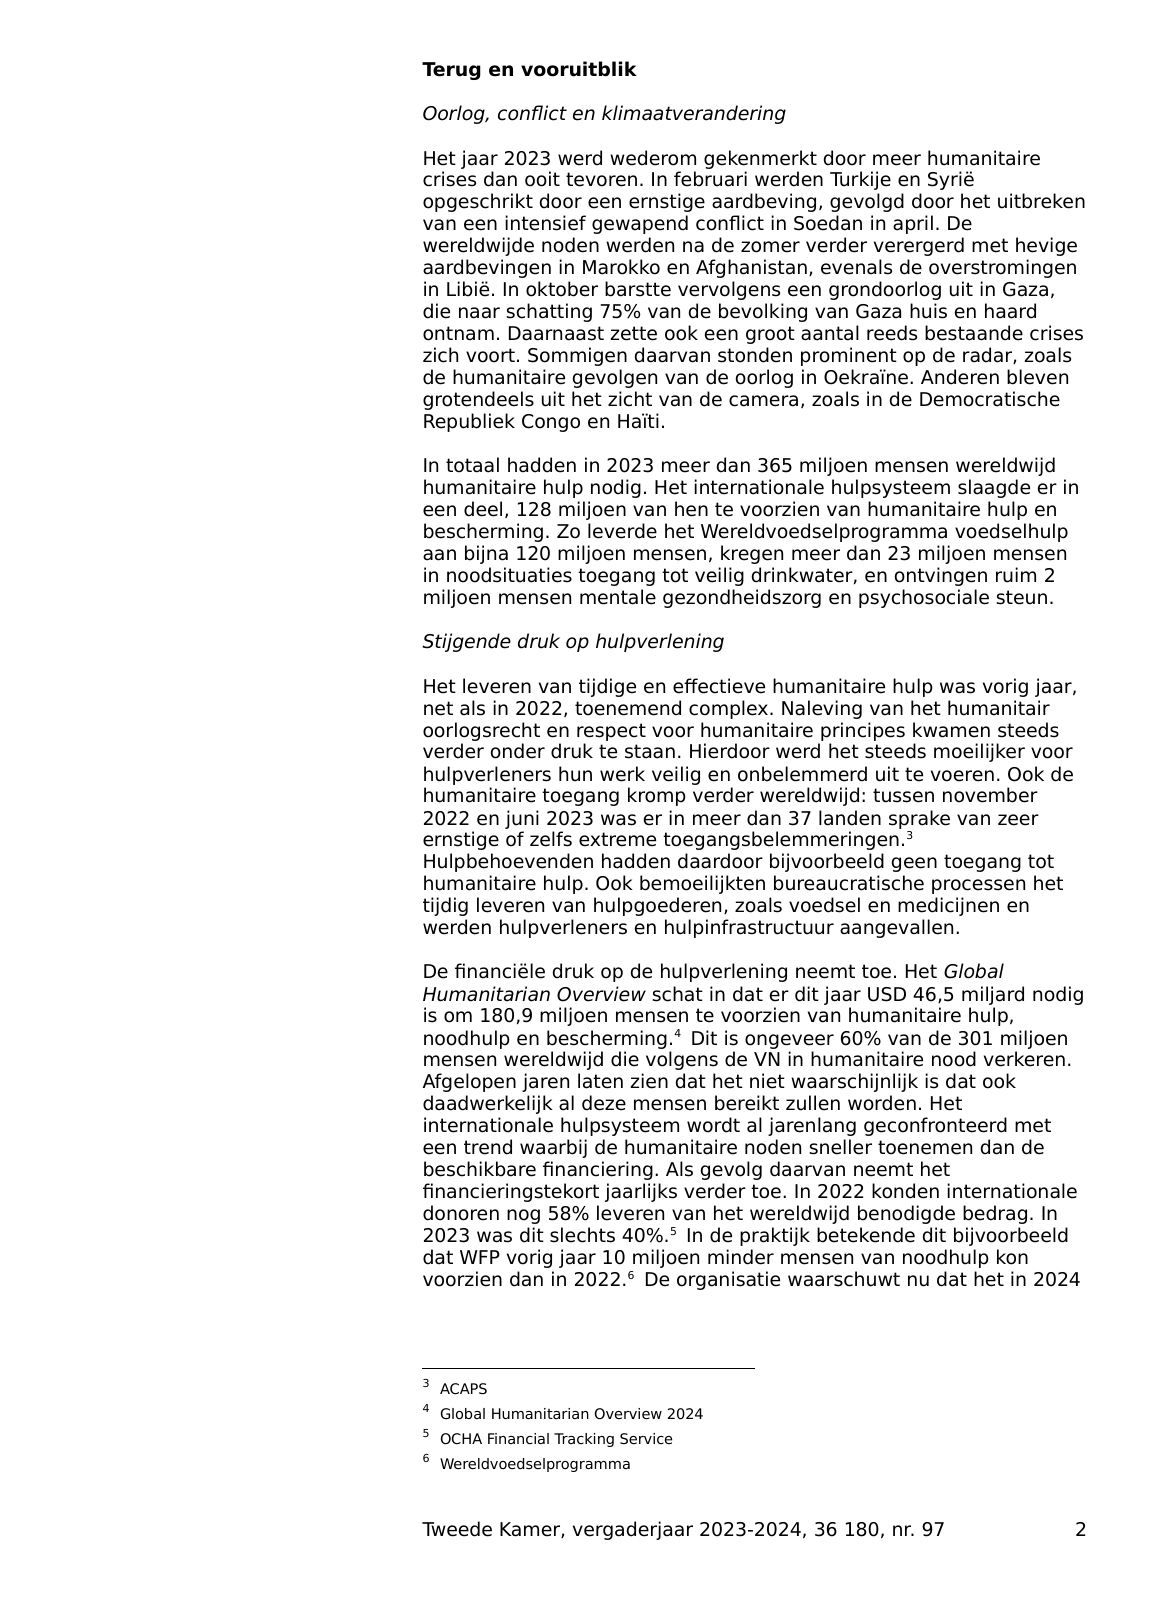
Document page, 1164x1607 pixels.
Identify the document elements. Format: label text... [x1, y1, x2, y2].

text OCHA Financial Tracking Service [422, 1427, 1087, 1449]
text Wereldvoedselprogramma [422, 1452, 1087, 1474]
text Global Humanitarian Overview 2024 [422, 1402, 1087, 1424]
text In totaal hadden in 2023 meer dan 365 miljoen mensen wereldwijd humanitaire hulp nodig. Het internationale hulpsysteem slaagde er in een deel, 128 miljoen van hen te voorzien van humanitaire hulp en bescherming. Zo leverde het Wereldvoedselprogramma voedselhulp aan bijna 120 miljoen mensen, kregen meer dan 23 miljoen mensen in noodsituaties toegang tot veilig drinkwater, en ontvingen ruim 2 miljoen mensen mentale gezondheidszorg en psychosociale steun. [422, 455, 1087, 609]
text Het leveren van tijdige en effectieve humanitaire hulp was vorig jaar, net als in 2022, toenemend complex. Naleving van het humanitair oorlogsrecht en respect voor humanitaire principes kwamen steeds verder onder druk te staan. Hierdoor werd het steeds moeilijker voor hulpverleners hun werk veilig en onbelemmerd uit te voeren. Ook de humanitaire toegang kromp verder wereldwijd: tussen november 2022 en juni 2023 was er in meer dan 37 landen sprake van zeer ernstige of zelfs extreme toegangsbelemmeringen. Hulpbehoevenden hadden daardoor bijvoorbeeld geen toegang tot humanitaire hulp. Ook bemoeilijkten bureaucratische processen het tijdig leveren van hulpgoederen, zoals voedsel en medicijnen en werden hulpverleners en hulpinfrastructuur aangevallen. [422, 676, 1087, 939]
subtitle Oorlog, conflict en klimaatverandering [422, 103, 1087, 125]
text Het jaar 2023 werd wederom gekenmerkt door meer humanitaire crises dan ooit tevoren. In februari werden Turkije en Syrië opgeschrikt door een ernstige aardbeving, gevolgd door het uitbreken van een intensief gewapend conflict in Soedan in april. De wereldwijde noden werden na de zomer verder verergerd met hevige aardbevingen in Marokko en Afghanistan, evenals de overstromingen in Libië. In oktober barstte vervolgens een grondoorlog uit in Gaza, die naar schatting 75% van de bevolking van Gaza huis en haard ontnam. Daarnaast zette ook een groot aantal reeds bestaande crises zich voort. Sommigen daarvan stonden prominent op de radar, zoals de humanitaire gevolgen van de oorlog in Oekraïne. Anderen bleven grotendeels uit het zicht van de camera, zoals in de Democratische Republiek Congo en Haïti. [422, 147, 1087, 433]
text De financiële druk op de hulpverlening neemt toe. Het Global Humanitarian Overview schat in dat er dit jaar USD 46,5 miljard nodig is om 180,9 miljoen mensen te voorzien van humanitaire hulp, noodhulp en bescherming. Dit is ongeveer 60% van de 301 miljoen mensen wereldwijd die volgens de VN in humanitaire nood verkeren. Afgelopen jaren laten zien dat het niet waarschijnlijk is dat ook daadwerkelijk al deze mensen bereikt zullen worden. Het internationale hulpsysteem wordt al jarenlang geconfronteerd met een trend waarbij de humanitaire noden sneller toenemen dan de beschikbare financiering. Als gevolg daarvan neemt het financieringstekort jaarlijks verder toe. In 2022 konden internationale donoren nog 58% leveren van het wereldwijd benodigde bedrag. In 2023 was dit slechts 40%. In de praktijk betekende dit bijvoorbeeld dat WFP vorig jaar 10 miljoen minder mensen van noodhulp kon voorzien dan in 2022. De organisatie waarschuwt nu dat het in 2024 [422, 961, 1087, 1291]
text ACAPS [422, 1377, 1087, 1399]
subtitle Terug en vooruitblik [422, 59, 1087, 81]
subtitle Stijgende druk op hulpverlening [422, 631, 1087, 653]
